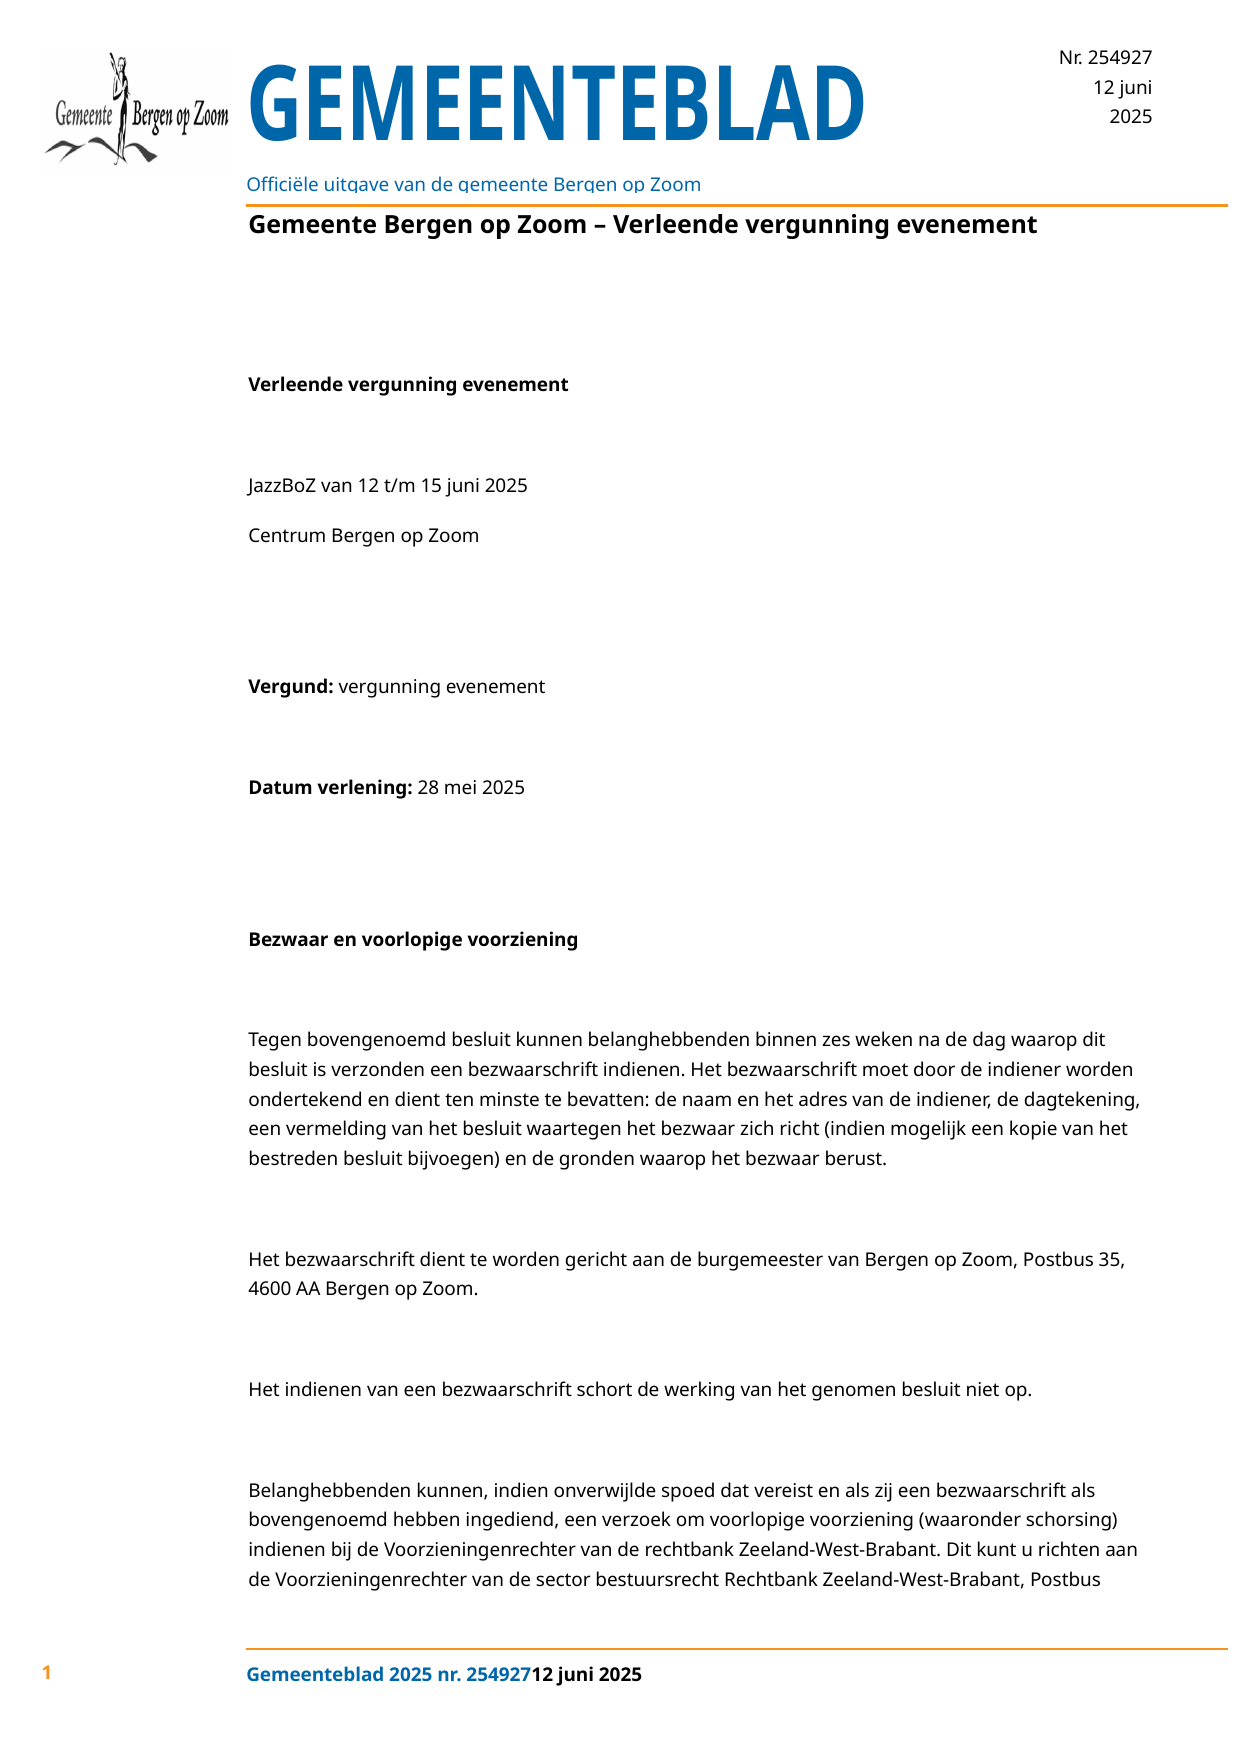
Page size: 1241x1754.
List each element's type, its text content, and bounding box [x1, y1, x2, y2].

text Verleende vergunning evenement [248, 371, 1152, 397]
text Bezwaar en voorlopige voorziening [248, 926, 1152, 951]
picture [41, 47, 231, 172]
text Vergund: vergunning evenement [248, 674, 1152, 699]
text Centrum Bergen op Zoom [248, 522, 1152, 548]
text Belanghebbenden kunnen, indien onverwijlde spoed dat vereist en als zij een bezwaarschrift als bovengenoemd hebben ingediend, een verzoek om voorlopige voorziening (waaronder schorsing) indienen bij de Voorzieningenrechter van de rechtbank Zeeland-West-Brabant. Dit kunt u richten aan de Voorzieningenrechter van de sector bestuursrecht Rechtbank Zeeland-West-Brabant, Postbus [248, 1477, 1152, 1591]
text JazzBoZ van 12 t/m 15 juni 2025 [248, 472, 1152, 498]
text Het bezwaarschrift dient te worden gericht aan de burgemeester van Bergen op Zoom, Postbus 35, 4600 AA Bergen op Zoom. [248, 1246, 1152, 1301]
text Tegen bovengenoemd besluit kunnen belanghebbenden binnen zes weken na de dag waarop dit besluit is verzonden een bezwaarschrift indienen. Het bezwaarschrift moet door de indiener worden ondertekend en dient ten minste te bevatten: de naam en het adres van de indiener, de dagtekening, een vermelding van het besluit waartegen het bezwaar zich richt (indien mogelijk een kopie van het bestreden besluit bijvoegen) en de gronden waarop het bezwaar berust. [248, 1027, 1152, 1171]
text Gemeente Bergen op Zoom – Verleende vergunning evenement [248, 207, 1152, 241]
text Het indienen van een bezwaarschrift schort de werking van het genomen besluit niet op. [248, 1376, 1152, 1402]
text Datum verlening: 28 mei 2025 [248, 774, 1152, 800]
